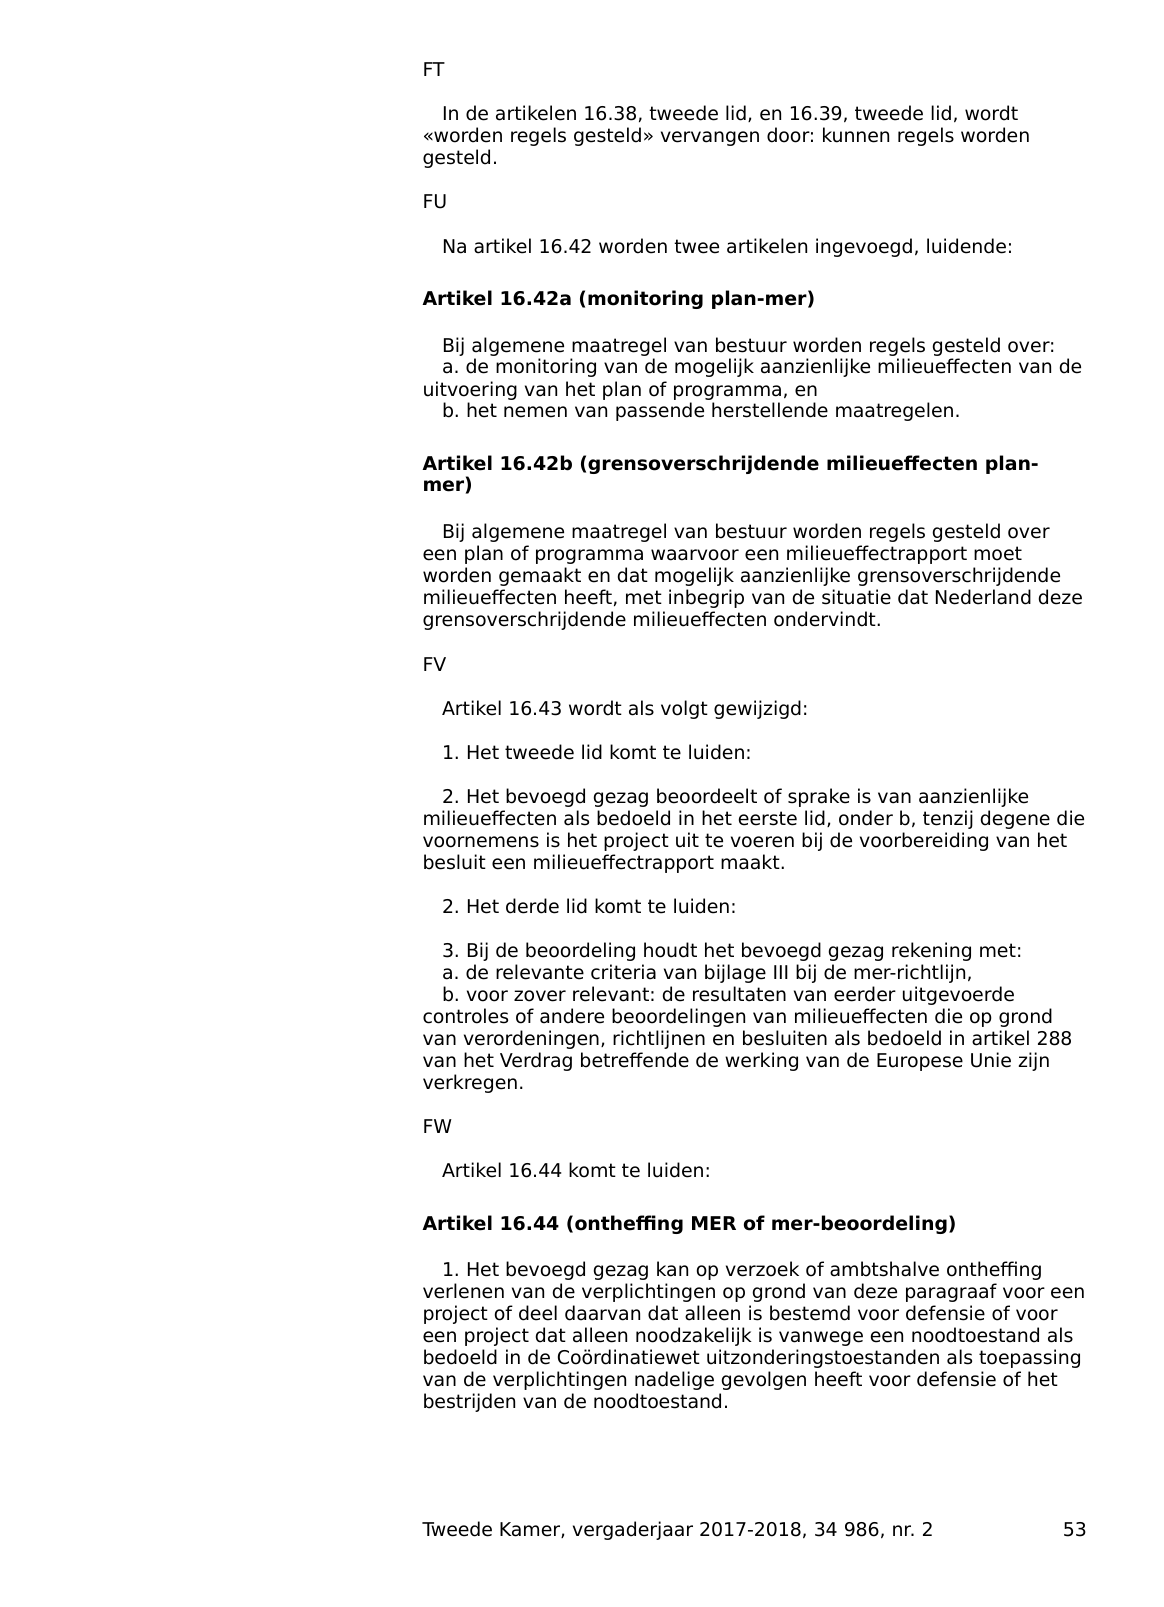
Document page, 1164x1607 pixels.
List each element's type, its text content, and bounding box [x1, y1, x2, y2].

text Bij algemene maatregel van bestuur worden regels gesteld over een plan of programma waarvoor een milieueffectrapport moet worden gemaakt en dat mogelijk aanzienlijke grensoverschrijdende milieueffecten heeft, met inbegrip van de situatie dat Nederland deze grensoverschrijdende milieueffecten ondervindt. [422, 521, 1087, 631]
text Bij algemene maatregel van bestuur worden regels gesteld over: [422, 334, 1087, 356]
text 1. Het tweede lid komt te luiden: [422, 742, 1087, 764]
text a. de relevante criteria van bijlage III bij de mer-richtlijn, [422, 962, 1087, 984]
text In de artikelen 16.38, tweede lid, en 16.39, tweede lid, wordt «worden regels gesteld» vervangen door: kunnen regels worden gesteld. [422, 103, 1087, 169]
text Na artikel 16.42 worden twee artikelen ingevoegd, luidende: [422, 236, 1087, 257]
subtitle Artikel 16.44 (ontheffing MER of mer-beoordeling) [422, 1212, 1087, 1234]
text FU [422, 191, 1087, 213]
text b. voor zover relevant: de resultaten van eerder uitgevoerde controles of andere beoordelingen van milieueffecten die op grond van verordeningen, richtlijnen en besluiten als bedoeld in artikel 288 van het Verdrag betreffende de werking van de Europese Unie zijn verkregen. [422, 984, 1087, 1094]
text Artikel 16.44 komt te luiden: [422, 1160, 1087, 1182]
text 2. Het bevoegd gezag beoordeelt of sprake is van aanzienlijke milieueffecten als bedoeld in het eerste lid, onder b, tenzij degene die voornemens is het project uit te voeren bij de voorbereiding van het besluit een milieueffectrapport maakt. [422, 786, 1087, 874]
text 3. Bij de beoordeling houdt het bevoegd gezag rekening met: [422, 940, 1087, 962]
text FW [422, 1116, 1087, 1138]
subtitle Artikel 16.42a (monitoring plan-mer) [422, 287, 1087, 309]
text a. de monitoring van de mogelijk aanzienlijke milieueffecten van de uitvoering van het plan of programma, en [422, 356, 1087, 400]
text Artikel 16.43 wordt als volgt gewijzigd: [422, 698, 1087, 719]
subtitle Artikel 16.42b (grensoverschrijdende milieueffecten plan-mer) [422, 452, 1087, 496]
text 1. Het bevoegd gezag kan op verzoek of ambtshalve ontheffing verlenen van de verplichtingen op grond van deze paragraaf voor een project of deel daarvan dat alleen is bestemd voor defensie of voor een project dat alleen noodzakelijk is vanwege een noodtoestand als bedoeld in de Coördinatiewet uitzonderingstoestanden als toepassing van de verplichtingen nadelige gevolgen heeft voor defensie of het bestrijden van de noodtoestand. [422, 1259, 1087, 1413]
text FV [422, 653, 1087, 675]
text FT [422, 59, 1087, 81]
text b. het nemen van passende herstellende maatregelen. [422, 400, 1087, 422]
text 2. Het derde lid komt te luiden: [422, 896, 1087, 918]
